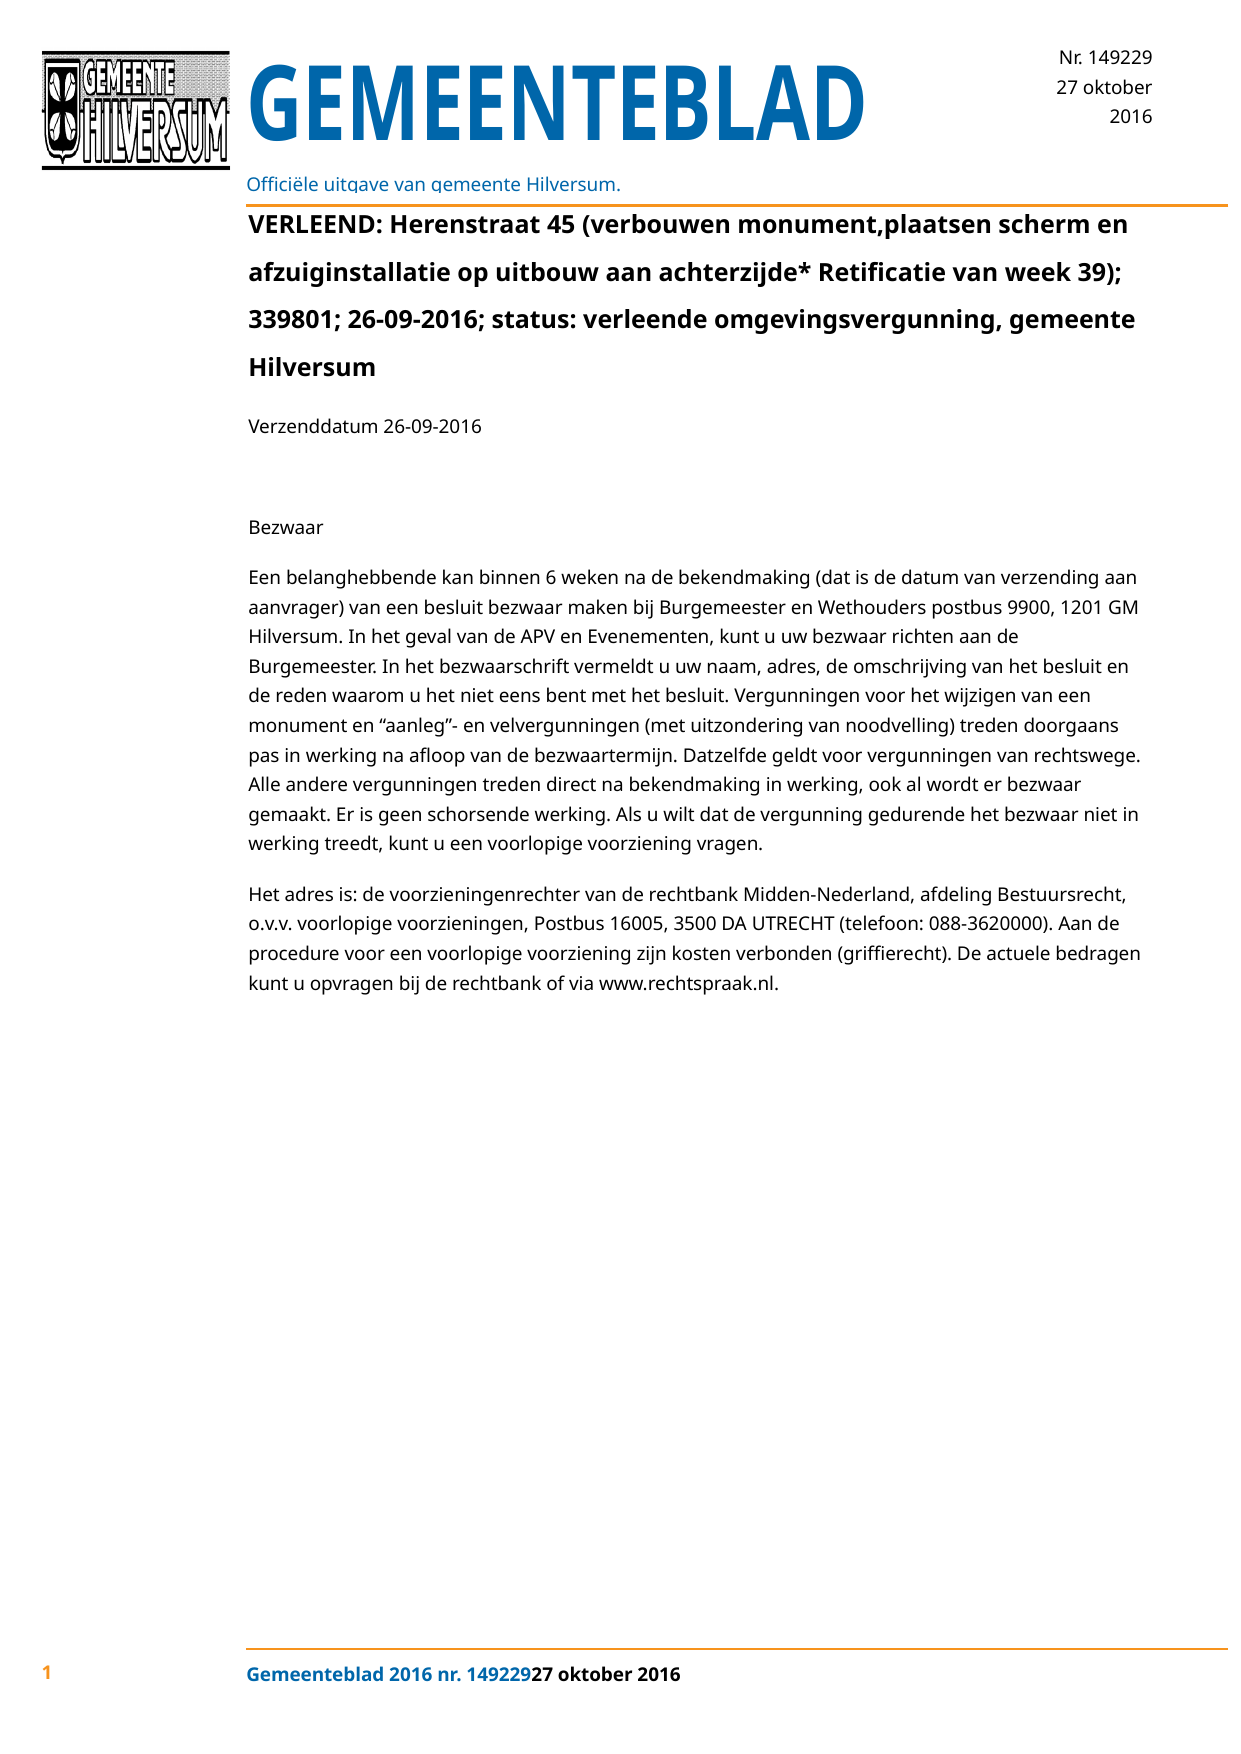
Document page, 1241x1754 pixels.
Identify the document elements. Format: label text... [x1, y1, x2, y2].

text VERLEEND: Herenstraat 45 (verbouwen monument,plaatsen scherm en afzuiginstallatie op uitbouw aan achterzijde* Retificatie van week 39); 339801; 26-09-2016; status: verleende omgevingsvergunning, gemeente Hilversum [248, 207, 1152, 384]
text Bezwaar [248, 514, 1152, 540]
text Een belanghebbende kan binnen 6 weken na de bekendmaking (dat is de datum van verzending aan aanvrager) van een besluit bezwaar maken bij Burgemeester en Wethouders postbus 9900, 1201 GM Hilversum. In het geval van de APV en Evenementen, kunt u uw bezwaar richten aan de Burgemeester. In het bezwaarschrift vermeldt u uw naam, adres, de omschrijving van het besluit en de reden waarom u het niet eens bent met het besluit. Vergunningen voor het wijzigen van een monument en “aanleg”- en velvergunningen (met uitzondering van noodvelling) treden doorgaans pas in werking na afloop van de bezwaartermijn. Datzelfde geldt voor vergunningen van rechtswege. Alle andere vergunningen treden direct na bekendmaking in werking, ook al wordt er bezwaar gemaakt. Er is geen schorsende werking. Als u wilt dat de vergunning gedurende het bezwaar niet in werking treedt, kunt u een voorlopige voorziening vragen. [248, 564, 1152, 856]
text Verzenddatum 26-09-2016 [248, 413, 1152, 439]
text Het adres is: de voorzieningenrechter van de rechtbank Midden-Nederland, afdeling Bestuursrecht, o.v.v. voorlopige voorzieningen, Postbus 16005, 3500 DA UTRECHT (telefoon: 088-3620000). Aan de procedure voor een voorlopige voorziening zijn kosten verbonden (griffierecht). De actuele bedragen kunt u opvragen bij de rechtbank of via www.rechtspraak.nl. [248, 881, 1152, 996]
picture [41, 47, 231, 172]
